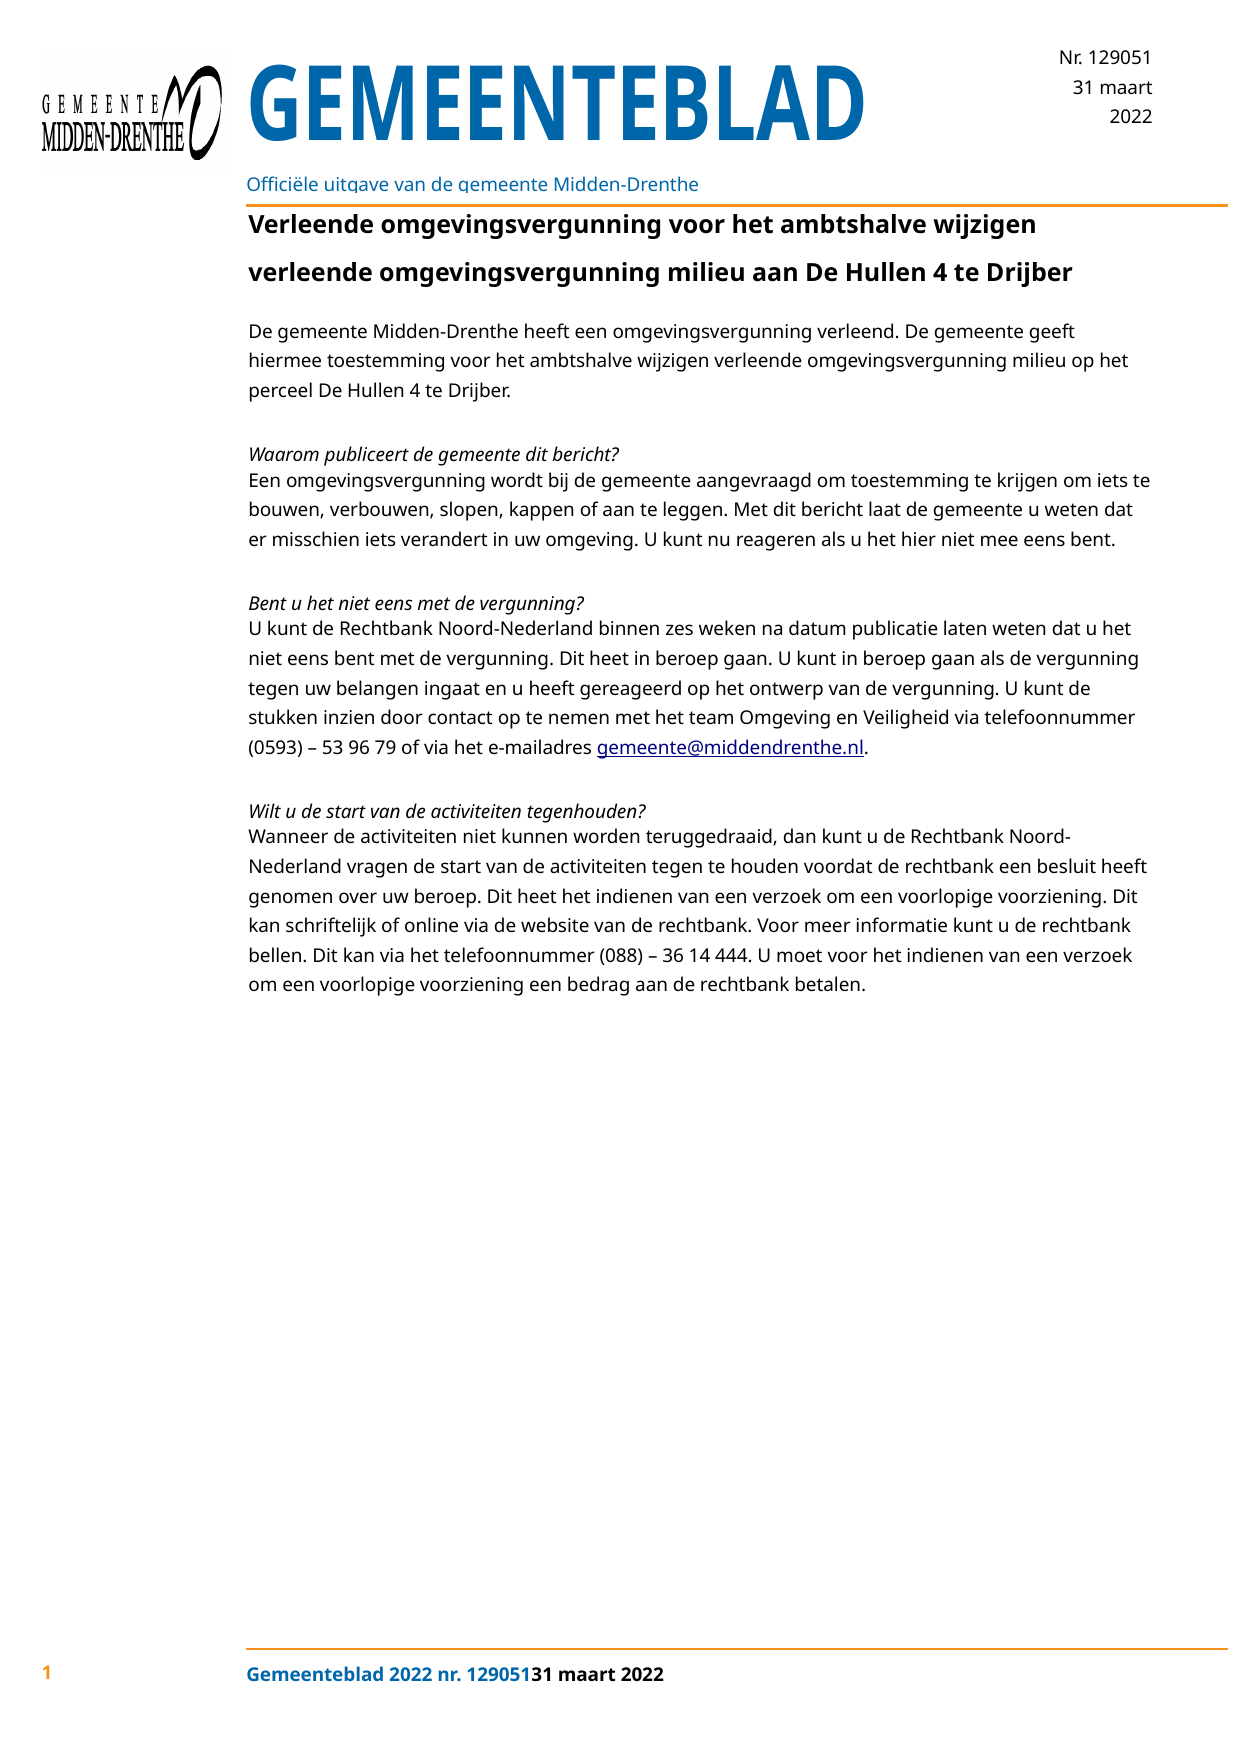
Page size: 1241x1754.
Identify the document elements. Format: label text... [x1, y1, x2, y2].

text Waarom publiceert de gemeente dit bericht? [248, 441, 1152, 467]
picture [41, 47, 231, 172]
text Wilt u de start van de activiteiten tegenhouden? [248, 798, 1152, 824]
text Bent u het niet eens met de vergunning? [248, 590, 1152, 616]
text U kunt de Rechtbank Noord-Nederland binnen zes weken na datum publicatie laten weten dat u het niet eens bent met de vergunning. Dit heet in beroep gaan. U kunt in beroep gaan als de vergunning tegen uw belangen ingaat en u heeft gereageerd op het ontwerp van de vergunning. U kunt de stukken inzien door contact op te nemen met het team Omgeving en Veiligheid via telefoonnummer (0593) – 53 96 79 of via het e-mailadres gemeente@middendrenthe.nl. [248, 616, 1152, 760]
text Verleende omgevingsvergunning voor het ambtshalve wijzigen verleende omgevingsvergunning milieu aan De Hullen 4 te Drijber [248, 207, 1152, 288]
text Een omgevingsvergunning wordt bij de gemeente aangevraagd om toestemming te krijgen om iets te bouwen, verbouwen, slopen, kappen of aan te leggen. Met dit bericht laat de gemeente u weten dat er misschien iets verandert in uw omgeving. U kunt nu reageren als u het hier niet mee eens bent. [248, 467, 1152, 552]
text De gemeente Midden-Drenthe heeft een omgevingsvergunning verleend. De gemeente geeft hiermee toestemming voor het ambtshalve wijzigen verleende omgevingsvergunning milieu op het perceel De Hullen 4 te Drijber. [248, 318, 1152, 403]
text Wanneer de activiteiten niet kunnen worden teruggedraaid, dan kunt u de Rechtbank Noord-Nederland vragen de start van de activiteiten tegen te houden voordat de rechtbank een besluit heeft genomen over uw beroep. Dit heet het indienen van een verzoek om een voorlopige voorziening. Dit kan schriftelijk of online via de website van de rechtbank. Voor meer informatie kunt u de rechtbank bellen. Dit kan via het telefoonnummer (088) – 36 14 444. U moet voor het indienen van een verzoek om een voorlopige voorziening een bedrag aan de rechtbank betalen. [248, 824, 1152, 997]
